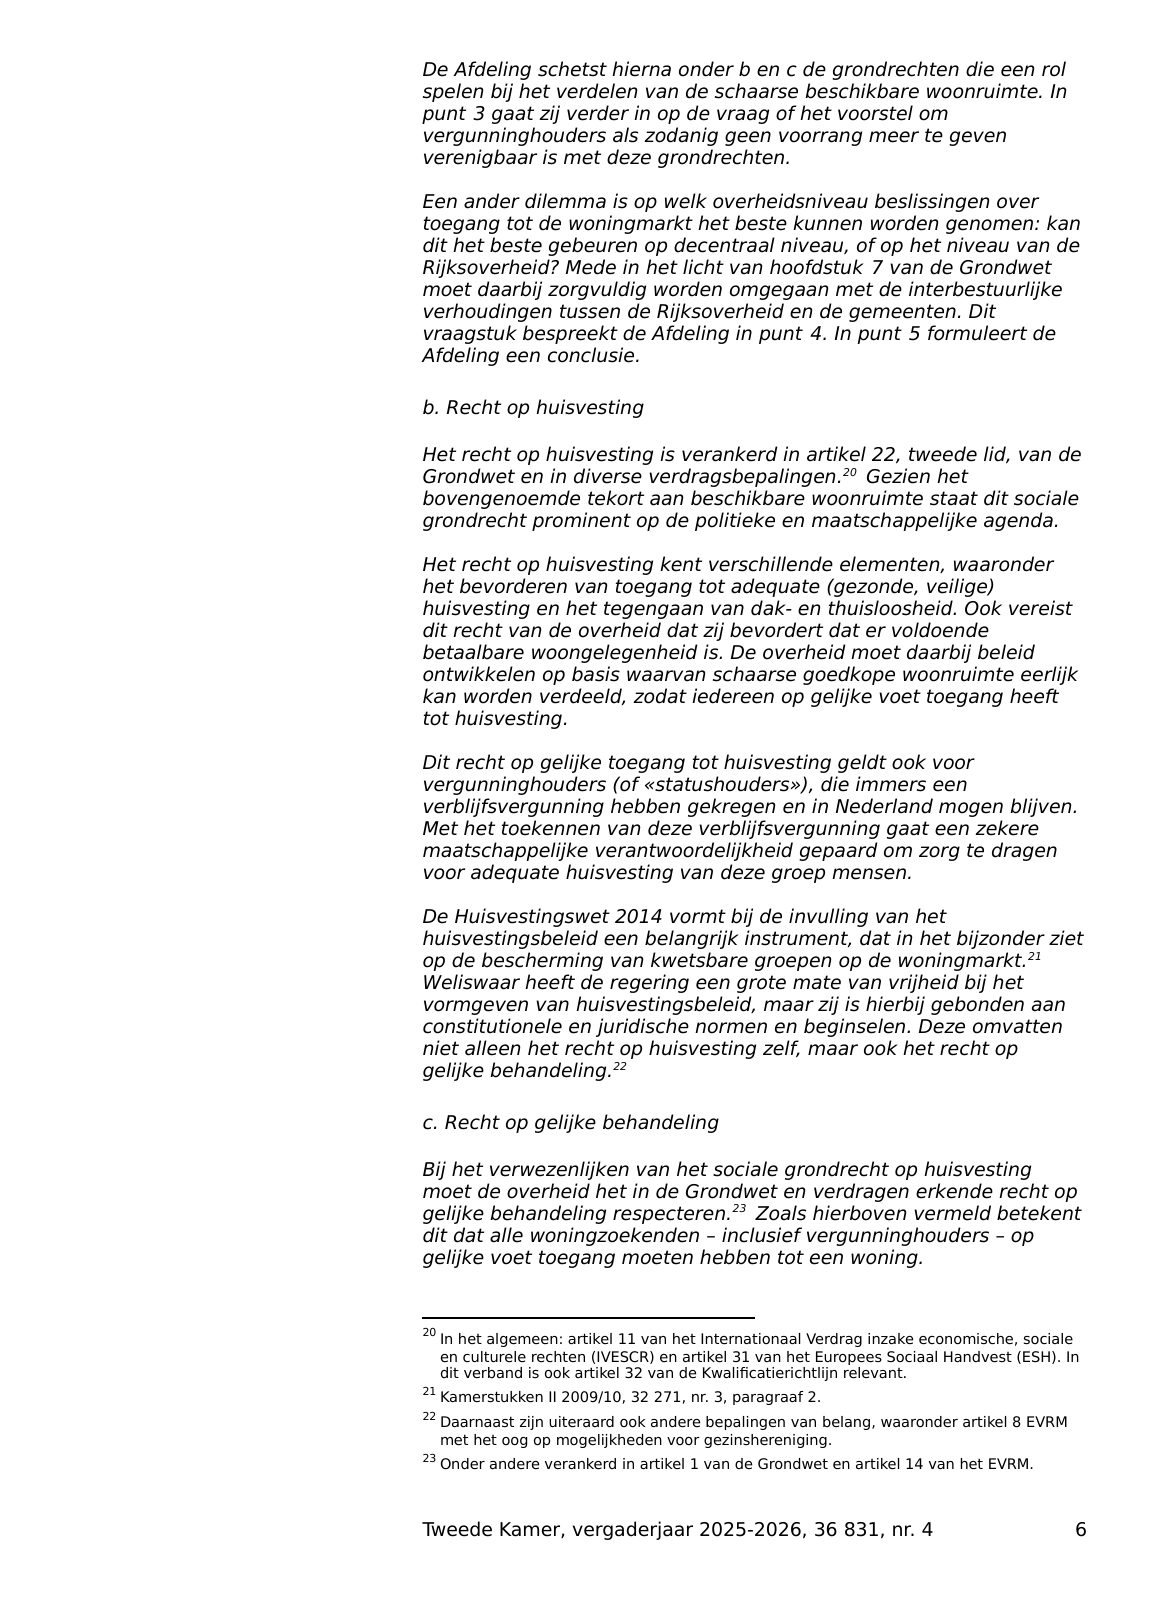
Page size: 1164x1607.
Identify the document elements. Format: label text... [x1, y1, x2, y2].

text Bij het verwezenlijken van het sociale grondrecht op huisvesting moet de overheid het in de Grondwet en verdragen erkende recht op gelijke behandeling respecteren. Zoals hierboven vermeld betekent dit dat alle woningzoekenden – inclusief vergunninghouders – op gelijke voet toegang moeten hebben tot een woning. [422, 1159, 1087, 1269]
text Het recht op huisvesting kent verschillende elementen, waaronder het bevorderen van toegang tot adequate (gezonde, veilige) huisvesting en het tegengaan van dak- en thuisloosheid. Ook vereist dit recht van de overheid dat zij bevordert dat er voldoende betaalbare woongelegenheid is. De overheid moet daarbij beleid ontwikkelen op basis waarvan schaarse goedkope woonruimte eerlijk kan worden verdeeld, zodat iedereen op gelijke voet toegang heeft tot huisvesting. [422, 554, 1087, 730]
text Onder andere verankerd in artikel 1 van de Grondwet en artikel 14 van het EVRM. [422, 1452, 1087, 1474]
text Dit recht op gelijke toegang tot huisvesting geldt ook voor vergunninghouders (of «statushouders»), die immers een verblijfsvergunning hebben gekregen en in Nederland mogen blijven. Met het toekennen van deze verblijfsvergunning gaat een zekere maatschappelijke verantwoordelijkheid gepaard om zorg te dragen voor adequate huisvesting van deze groep mensen. [422, 752, 1087, 884]
text Een ander dilemma is op welk overheidsniveau beslissingen over toegang tot de woningmarkt het beste kunnen worden genomen: kan dit het beste gebeuren op decentraal niveau, of op het niveau van de Rijksoverheid? Mede in het licht van hoofdstuk 7 van de Grondwet moet daarbij zorgvuldig worden omgegaan met de interbestuurlijke verhoudingen tussen de Rijksoverheid en de gemeenten. Dit vraagstuk bespreekt de Afdeling in punt 4. In punt 5 formuleert de Afdeling een conclusie. [422, 191, 1087, 367]
text De Afdeling schetst hierna onder b en c de grondrechten die een rol spelen bij het verdelen van de schaarse beschikbare woonruimte. In punt 3 gaat zij verder in op de vraag of het voorstel om vergunninghouders als zodanig geen voorrang meer te geven verenigbaar is met deze grondrechten. [422, 59, 1087, 169]
subtitle c. Recht op gelijke behandeling [422, 1112, 1087, 1134]
text Daarnaast zijn uiteraard ook andere bepalingen van belang, waaronder artikel 8 EVRM met het oog op mogelijkheden voor gezinshereniging. [422, 1410, 1087, 1449]
subtitle b. Recht op huisvesting [422, 397, 1087, 419]
text De Huisvestingswet 2014 vormt bij de invulling van het huisvestingsbeleid een belangrijk instrument, dat in het bijzonder ziet op de bescherming van kwetsbare groepen op de woningmarkt. Weliswaar heeft de regering een grote mate van vrijheid bij het vormgeven van huisvestingsbeleid, maar zij is hierbij gebonden aan constitutionele en juridische normen en beginselen. Deze omvatten niet alleen het recht op huisvesting zelf, maar ook het recht op gelijke behandeling. [422, 906, 1087, 1082]
text Kamerstukken II 2009/10, 32 271, nr. 3, paragraaf 2. [422, 1385, 1087, 1407]
text Het recht op huisvesting is verankerd in artikel 22, tweede lid, van de Grondwet en in diverse verdragsbepalingen. Gezien het bovengenoemde tekort aan beschikbare woonruimte staat dit sociale grondrecht prominent op de politieke en maatschappelijke agenda. [422, 444, 1087, 532]
text In het algemeen: artikel 11 van het Internationaal Verdrag inzake economische, sociale en culturele rechten (IVESCR) en artikel 31 van het Europees Sociaal Handvest (ESH). In dit verband is ook artikel 32 van de Kwalificatierichtlijn relevant. [422, 1327, 1087, 1382]
